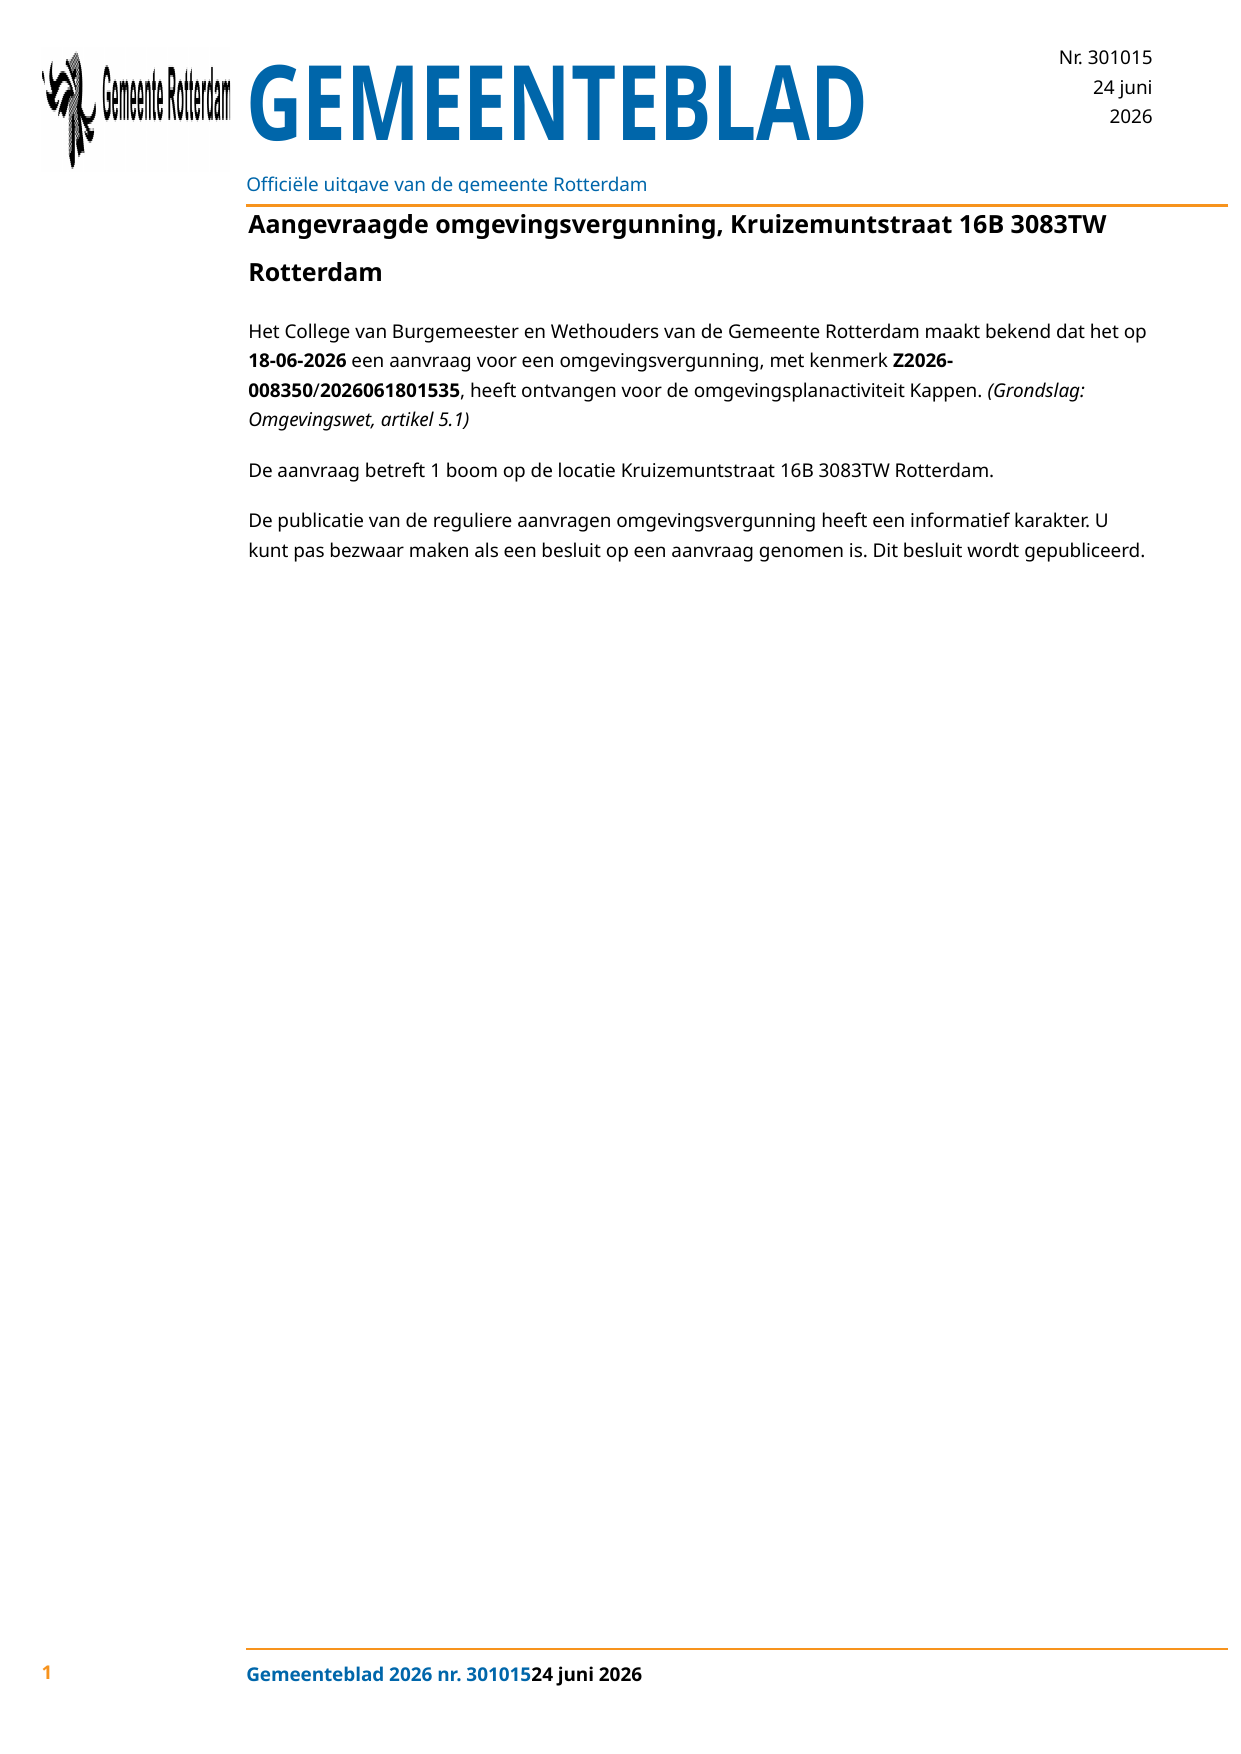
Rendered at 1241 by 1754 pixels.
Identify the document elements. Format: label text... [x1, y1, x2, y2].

text Het College van Burgemeester en Wethouders van de Gemeente Rotterdam maakt bekend dat het op 18-06-2026 een aanvraag voor een omgevingsvergunning, met kenmerk Z2026-008350/2026061801535, heeft ontvangen voor de omgevingsplanactiviteit Kappen. (Grondslag: Omgevingswet, artikel 5.1) [248, 318, 1152, 432]
text De publicatie van de reguliere aanvragen omgevingsvergunning heeft een informatief karakter. U kunt pas bezwaar maken als een besluit op een aanvraag genomen is. Dit besluit wordt gepubliceerd. [248, 507, 1152, 563]
text De aanvraag betreft 1 boom op de locatie Kruizemuntstraat 16B 3083TW Rotterdam. [248, 457, 1152, 483]
picture [41, 47, 231, 172]
text Aangevraagde omgevingsvergunning, Kruizemuntstraat 16B 3083TW Rotterdam [248, 207, 1152, 288]
